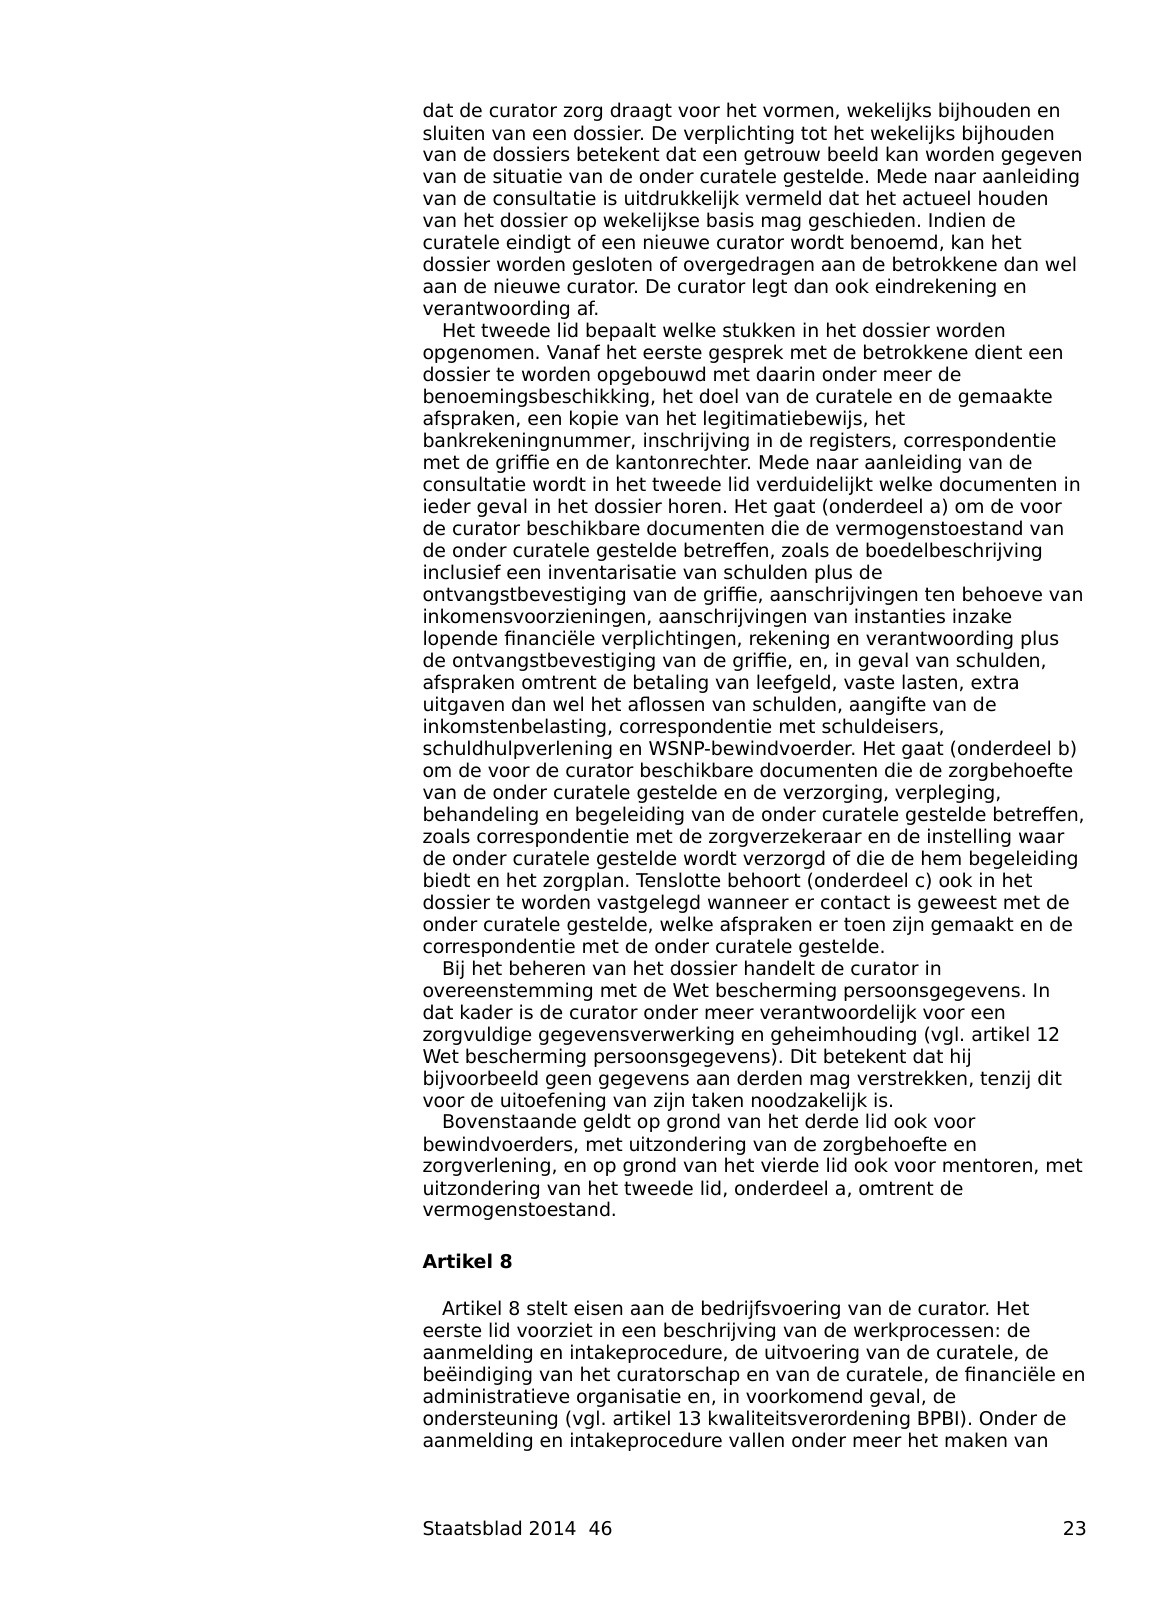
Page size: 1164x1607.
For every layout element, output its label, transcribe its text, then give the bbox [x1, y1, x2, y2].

text Het tweede lid bepaalt welke stukken in het dossier worden opgenomen. Vanaf het eerste gesprek met de betrokkene dient een dossier te worden opgebouwd met daarin onder meer de benoemingsbeschikking, het doel van de curatele en de gemaakte afspraken, een kopie van het legitimatiebewijs, het bankrekeningnummer, inschrijving in de registers, correspondentie met de griffie en de kantonrechter. Mede naar aanleiding van de consultatie wordt in het tweede lid verduidelijkt welke documenten in ieder geval in het dossier horen. Het gaat (onderdeel a) om de voor de curator beschikbare documenten die de vermogenstoestand van de onder curatele gestelde betreffen, zoals de boedelbeschrijving inclusief een inventarisatie van schulden plus de ontvangstbevestiging van de griffie, aanschrijvingen ten behoeve van inkomensvoorzieningen, aanschrijvingen van instanties inzake lopende financiële verplichtingen, rekening en verantwoording plus de ontvangstbevestiging van de griffie, en, in geval van schulden, afspraken omtrent de betaling van leefgeld, vaste lasten, extra uitgaven dan wel het aflossen van schulden, aangifte van de inkomstenbelasting, correspondentie met schuldeisers, schuldhulpverlening en WSNP-bewindvoerder. Het gaat (onderdeel b) om de voor de curator beschikbare documenten die de zorgbehoefte van de onder curatele gestelde en de verzorging, verpleging, behandeling en begeleiding van de onder curatele gestelde betreffen, zoals correspondentie met de zorgverzekeraar en de instelling waar de onder curatele gestelde wordt verzorgd of die de hem begeleiding biedt en het zorgplan. Tenslotte behoort (onderdeel c) ook in het dossier te worden vastgelegd wanneer er contact is geweest met de onder curatele gestelde, welke afspraken er toen zijn gemaakt en de correspondentie met de onder curatele gestelde. [422, 320, 1087, 958]
text Bij het beheren van het dossier handelt de curator in overeenstemming met de Wet bescherming persoonsgegevens. In dat kader is de curator onder meer verantwoordelijk voor een zorgvuldige gegevensverwerking en geheimhouding (vgl. artikel 12 Wet bescherming persoonsgegevens). Dit betekent dat hij bijvoorbeeld geen gegevens aan derden mag verstrekken, tenzij dit voor de uitoefening van zijn taken noodzakelijk is. [422, 958, 1087, 1111]
text Bovenstaande geldt op grond van het derde lid ook voor bewindvoerders, met uitzondering van de zorgbehoefte en zorgverlening, en op grond van het vierde lid ook voor mentoren, met uitzondering van het tweede lid, onderdeel a, omtrent de vermogenstoestand. [422, 1111, 1087, 1221]
subtitle Artikel 8 [422, 1251, 1087, 1273]
text Artikel 8 stelt eisen aan de bedrijfsvoering van de curator. Het eerste lid voorziet in een beschrijving van de werkprocessen: de aanmelding en intakeprocedure, de uitvoering van de curatele, de beëindiging van het curatorschap en van de curatele, de financiële en administratieve organisatie en, in voorkomend geval, de ondersteuning (vgl. artikel 13 kwaliteitsverordening BPBI). Onder de aanmelding en intakeprocedure vallen onder meer het maken van [422, 1298, 1087, 1452]
text dat de curator zorg draagt voor het vormen, wekelijks bijhouden en sluiten van een dossier. De verplichting tot het wekelijks bijhouden van de dossiers betekent dat een getrouw beeld kan worden gegeven van de situatie van de onder curatele gestelde. Mede naar aanleiding van de consultatie is uitdrukkelijk vermeld dat het actueel houden van het dossier op wekelijkse basis mag geschieden. Indien de curatele eindigt of een nieuwe curator wordt benoemd, kan het dossier worden gesloten of overgedragen aan de betrokkene dan wel aan de nieuwe curator. De curator legt dan ook eindrekening en verantwoording af. [422, 100, 1087, 320]
